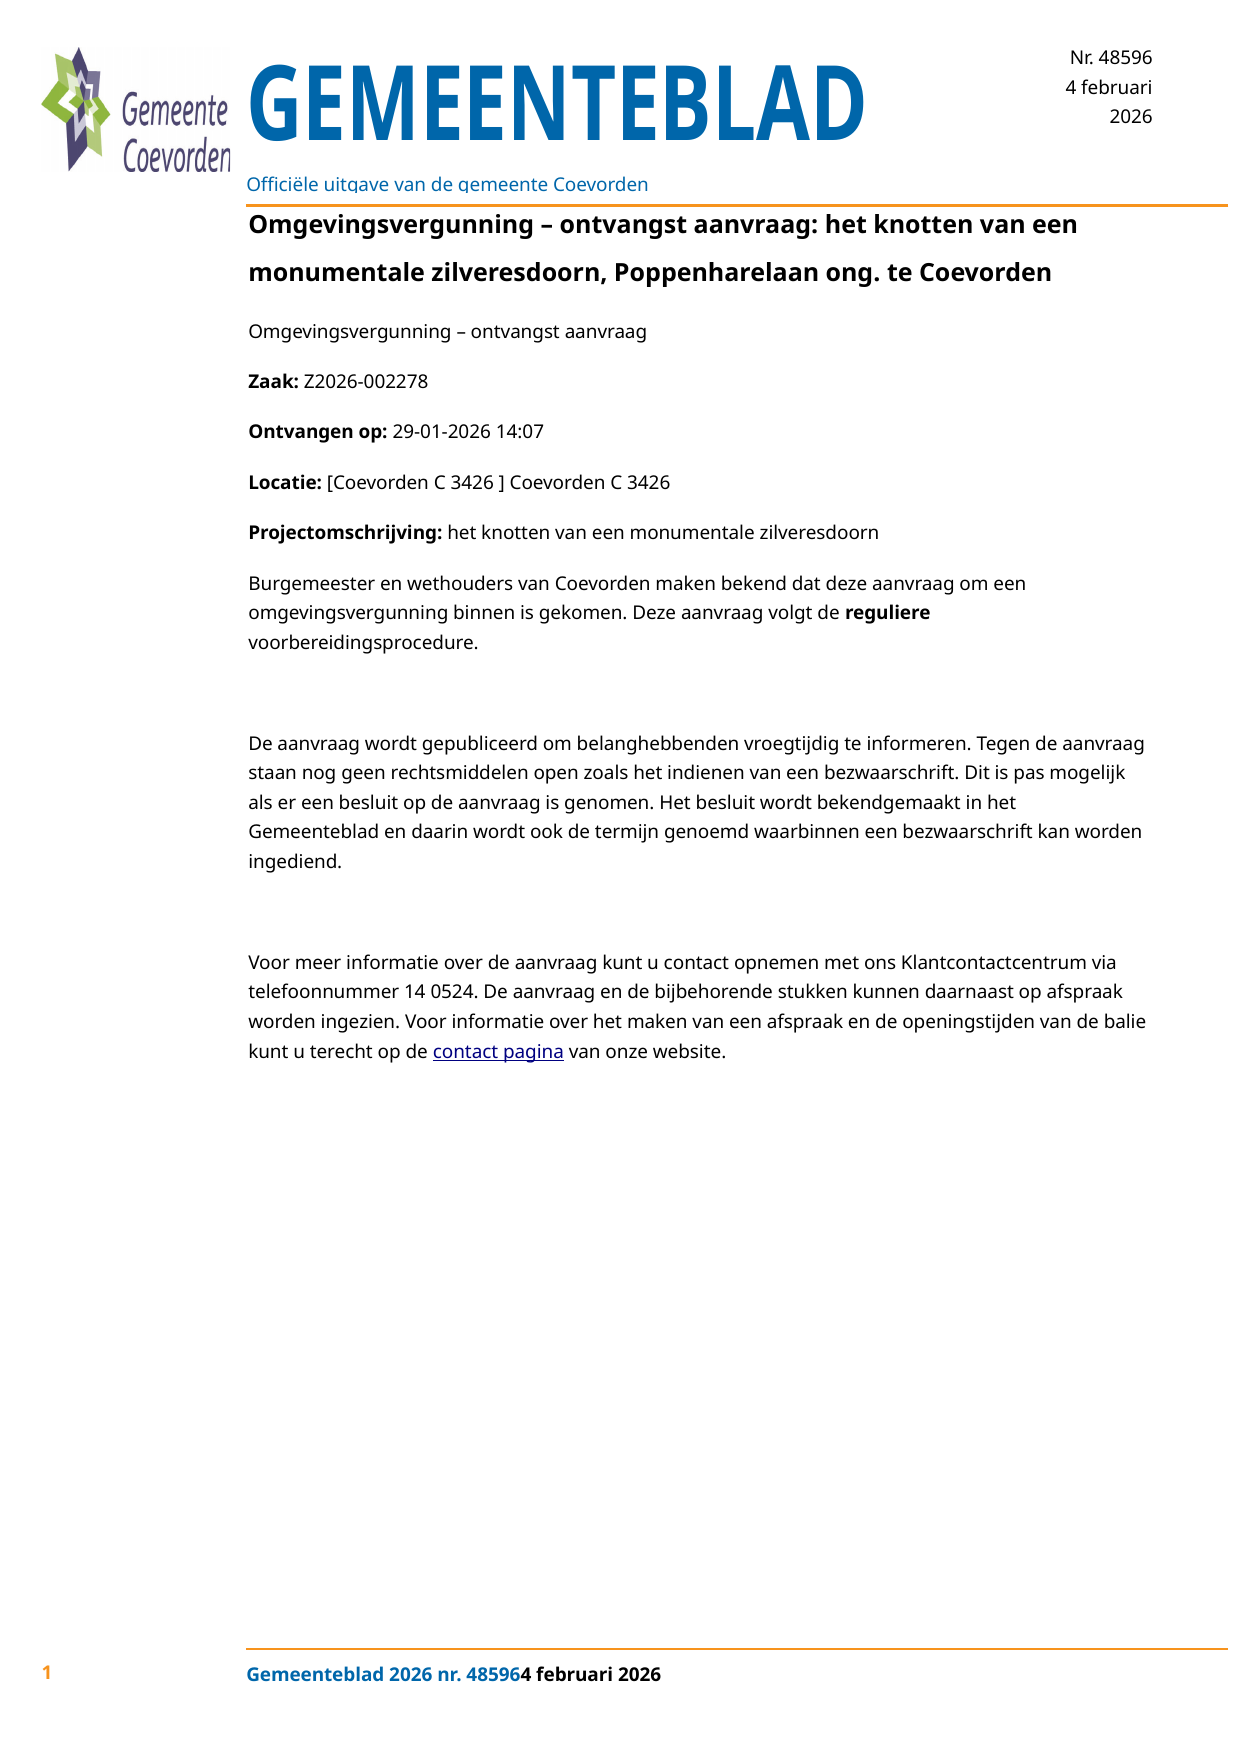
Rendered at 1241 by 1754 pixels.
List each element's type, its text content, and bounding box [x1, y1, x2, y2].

text Burgemeester en wethouders van Coevorden maken bekend dat deze aanvraag om een omgevingsvergunning binnen is gekomen. Deze aanvraag volgt de reguliere voorbereidingsprocedure. [248, 570, 1152, 655]
text Omgevingsvergunning – ontvangst aanvraag: het knotten van een monumentale zilveresdoorn, Poppenharelaan ong. te Coevorden [248, 207, 1152, 288]
picture [41, 47, 231, 172]
text Locatie: [Coevorden C 3426 ] Coevorden C 3426 [248, 469, 1152, 495]
text Ontvangen op: 29-01-2026 14:07 [248, 419, 1152, 444]
text Voor meer informatie over de aanvraag kunt u contact opnemen met ons Klantcontactcentrum via telefoonnummer 14 0524. De aanvraag en de bijbehorende stukken kunnen daarnaast op afspraak worden ingezien. Voor informatie over het maken van een afspraak en de openingstijden van de balie kunt u terecht op de contact pagina van onze website. [248, 949, 1152, 1064]
text Zaak: Z2026-002278 [248, 368, 1152, 394]
text Omgevingsvergunning – ontvangst aanvraag [248, 318, 1152, 344]
text Projectomschrijving: het knotten van een monumentale zilveresdoorn [248, 519, 1152, 545]
text De aanvraag wordt gepubliceerd om belanghebbenden vroegtijdig te informeren. Tegen de aanvraag staan nog geen rechtsmiddelen open zoals het indienen van een bezwaarschrift. Dit is pas mogelijk als er een besluit op de aanvraag is genomen. Het besluit wordt bekendgemaakt in het Gemeenteblad en daarin wordt ook de termijn genoemd waarbinnen een bezwaarschrift kan worden ingediend. [248, 730, 1152, 874]
